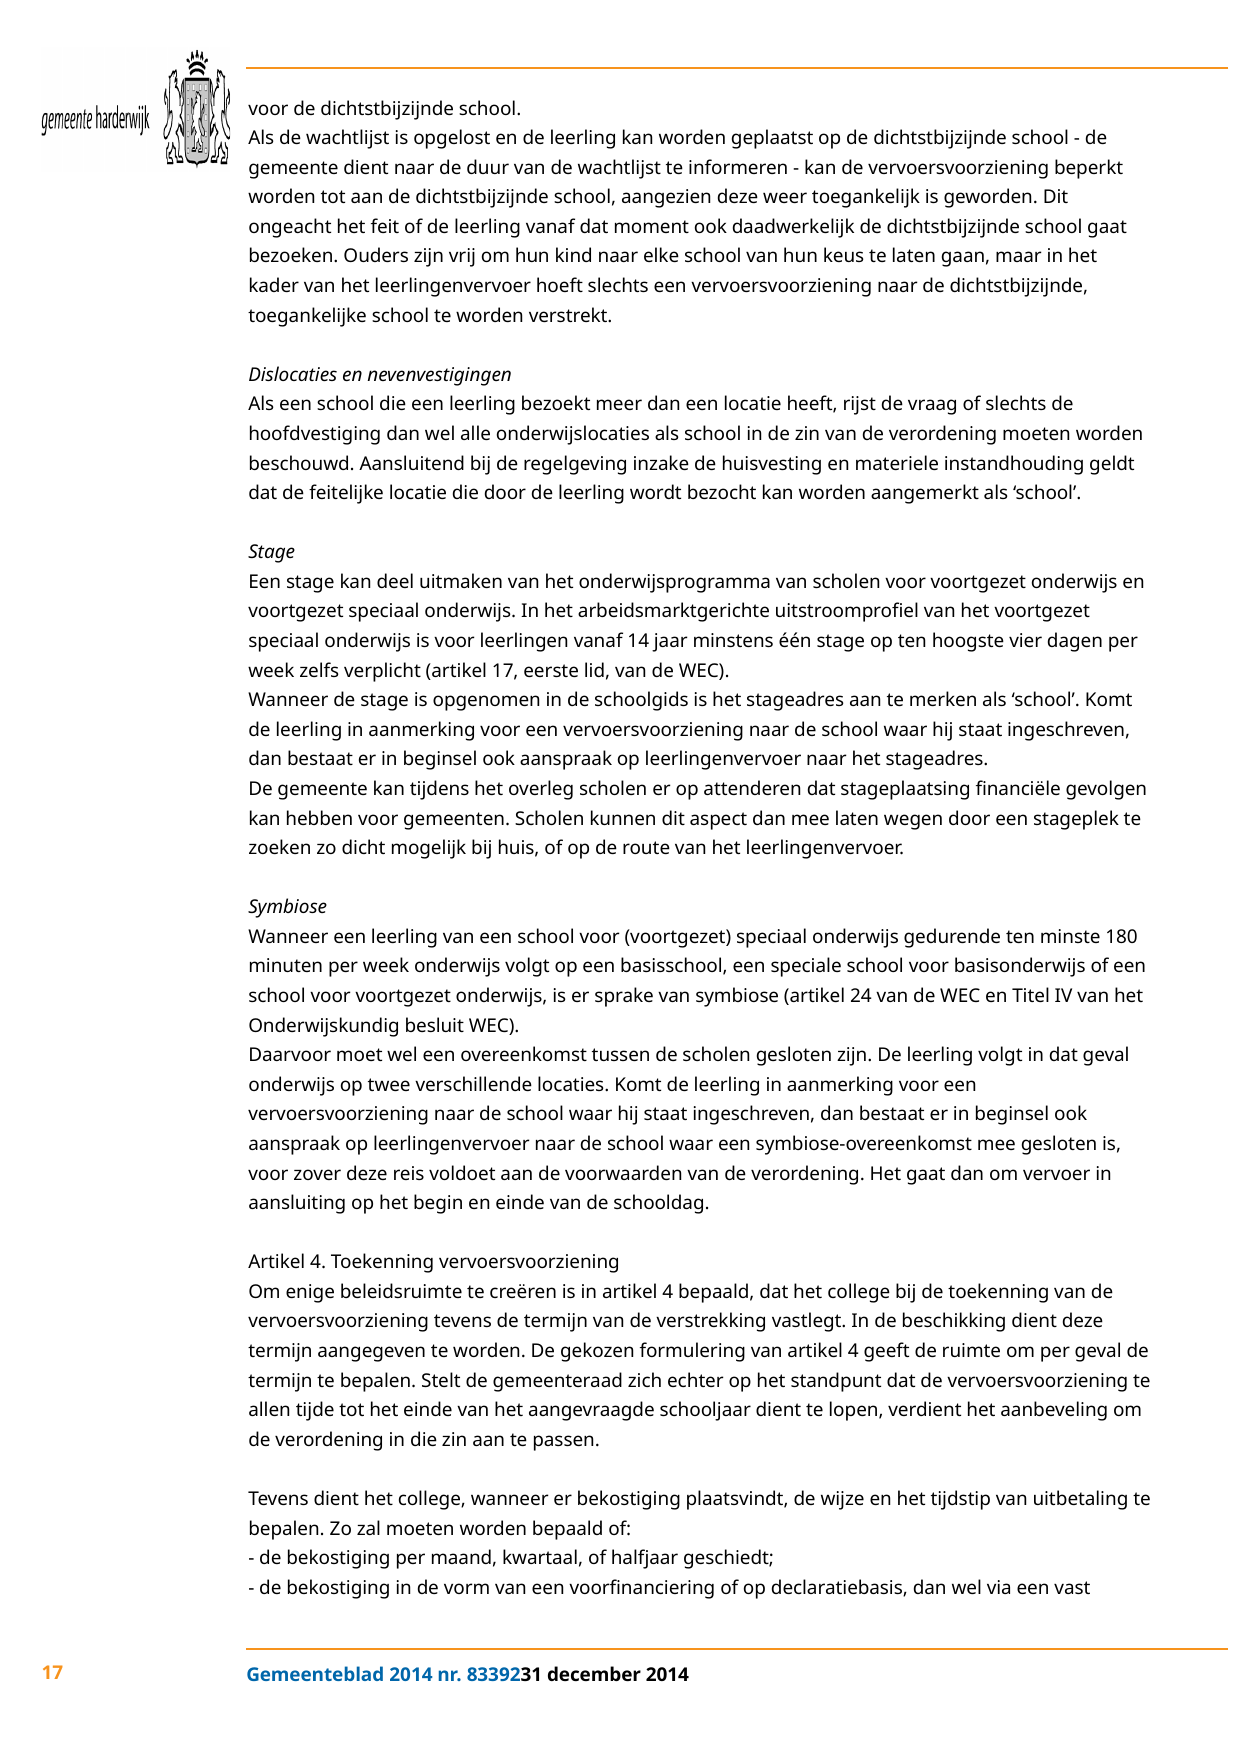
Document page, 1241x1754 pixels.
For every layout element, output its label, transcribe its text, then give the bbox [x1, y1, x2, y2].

text Om enige beleidsruimte te creëren is in artikel 4 bepaald, dat het college bij de toekenning van de vervoersvoorziening tevens de termijn van de verstrekking vastlegt. In de beschikking dient deze termijn aangegeven te worden. De gekozen formulering van artikel 4 geeft de ruimte om per geval de termijn te bepalen. Stelt de gemeenteraad zich echter op het standpunt dat de vervoersvoorziening te allen tijde tot het einde van het aangevraagde schooljaar dient te lopen, verdient het aanbeveling om de verordening in die zin aan te passen. [248, 1278, 1152, 1452]
picture [41, 47, 231, 172]
text Stage [248, 538, 1152, 564]
text Daarvoor moet wel een overeenkomst tussen de scholen gesloten zijn. De leerling volgt in dat geval onderwijs op twee verschillende locaties. Komt de leerling in aanmerking voor een vervoersvoorziening naar de school waar hij staat ingeschreven, dan bestaat er in beginsel ook aanspraak op leerlingenvervoer naar de school waar een symbiose-overeenkomst mee gesloten is, voor zover deze reis voldoet aan de voorwaarden van de verordening. Het gaat dan om vervoer in aansluiting op het begin en einde van de schooldag. [248, 1041, 1152, 1215]
text Symbiose [248, 893, 1152, 919]
text Wanneer de stage is opgenomen in de schoolgids is het stageadres aan te merken als ‘school’. Komt de leerling in aanmerking voor een vervoersvoorziening naar de school waar hij staat ingeschreven, dan bestaat er in beginsel ook aanspraak op leerlingenvervoer naar het stageadres. [248, 686, 1152, 771]
text Als een school die een leerling bezoekt meer dan een locatie heeft, rijst de vraag of slechts de hoofdvestiging dan wel alle onderwijslocaties als school in de zin van de verordening moeten worden beschouwd. Aansluitend bij de regelgeving inzake de huisvesting en materiele instandhouding geldt dat de feitelijke locatie die door de leerling wordt bezocht kan worden aangemerkt als ‘school’. [248, 391, 1152, 505]
text - de bekostiging per maand, kwartaal, of halfjaar geschiedt; [248, 1544, 1152, 1570]
text De gemeente kan tijdens het overleg scholen er op attenderen dat stageplaatsing financiële gevolgen kan hebben voor gemeenten. Scholen kunnen dit aspect dan mee laten wegen door een stageplek te zoeken zo dicht mogelijk bij huis, of op de route van het leerlingenvervoer. [248, 775, 1152, 860]
text Tevens dient het college, wanneer er bekostiging plaatsvindt, de wijze en het tijdstip van uitbetaling te bepalen. Zo zal moeten worden bepaald of: [248, 1485, 1152, 1541]
text Als de wachtlijst is opgelost en de leerling kan worden geplaatst op de dichtstbijzijnde school - de gemeente dient naar de duur van de wachtlijst te informeren - kan de vervoersvoorziening beperkt worden tot aan de dichtstbijzijnde school, aangezien deze weer toegankelijk is geworden. Dit ongeacht het feit of de leerling vanaf dat moment ook daadwerkelijk de dichtstbijzijnde school gaat bezoeken. Ouders zijn vrij om hun kind naar elke school van hun keus te laten gaan, maar in het kader van het leerlingenvervoer hoeft slechts een vervoersvoorziening naar de dichtstbijzijnde, toegankelijke school te worden verstrekt. [248, 124, 1152, 328]
text Wanneer een leerling van een school voor (voortgezet) speciaal onderwijs gedurende ten minste 180 minuten per week onderwijs volgt op een basisschool, een speciale school voor basisonderwijs of een school voor voortgezet onderwijs, is er sprake van symbiose (artikel 24 van de WEC en Titel IV van het Onderwijskundig besluit WEC). [248, 923, 1152, 1038]
text - de bekostiging in de vorm van een voorfinanciering of op declaratiebasis, dan wel via een vast [248, 1574, 1152, 1600]
text Een stage kan deel uitmaken van het onderwijsprogramma van scholen voor voortgezet onderwijs en voortgezet speciaal onderwijs. In het arbeidsmarktgerichte uitstroomprofiel van het voortgezet speciaal onderwijs is voor leerlingen vanaf 14 jaar minstens één stage op ten hoogste vier dagen per week zelfs verplicht (artikel 17, eerste lid, van de WEC). [248, 568, 1152, 683]
text voor de dichtstbijzijnde school. [248, 95, 1152, 121]
text Artikel 4. Toekenning vervoersvoorziening [248, 1248, 1152, 1274]
text Dislocaties en nevenvestigingen [248, 361, 1152, 387]
